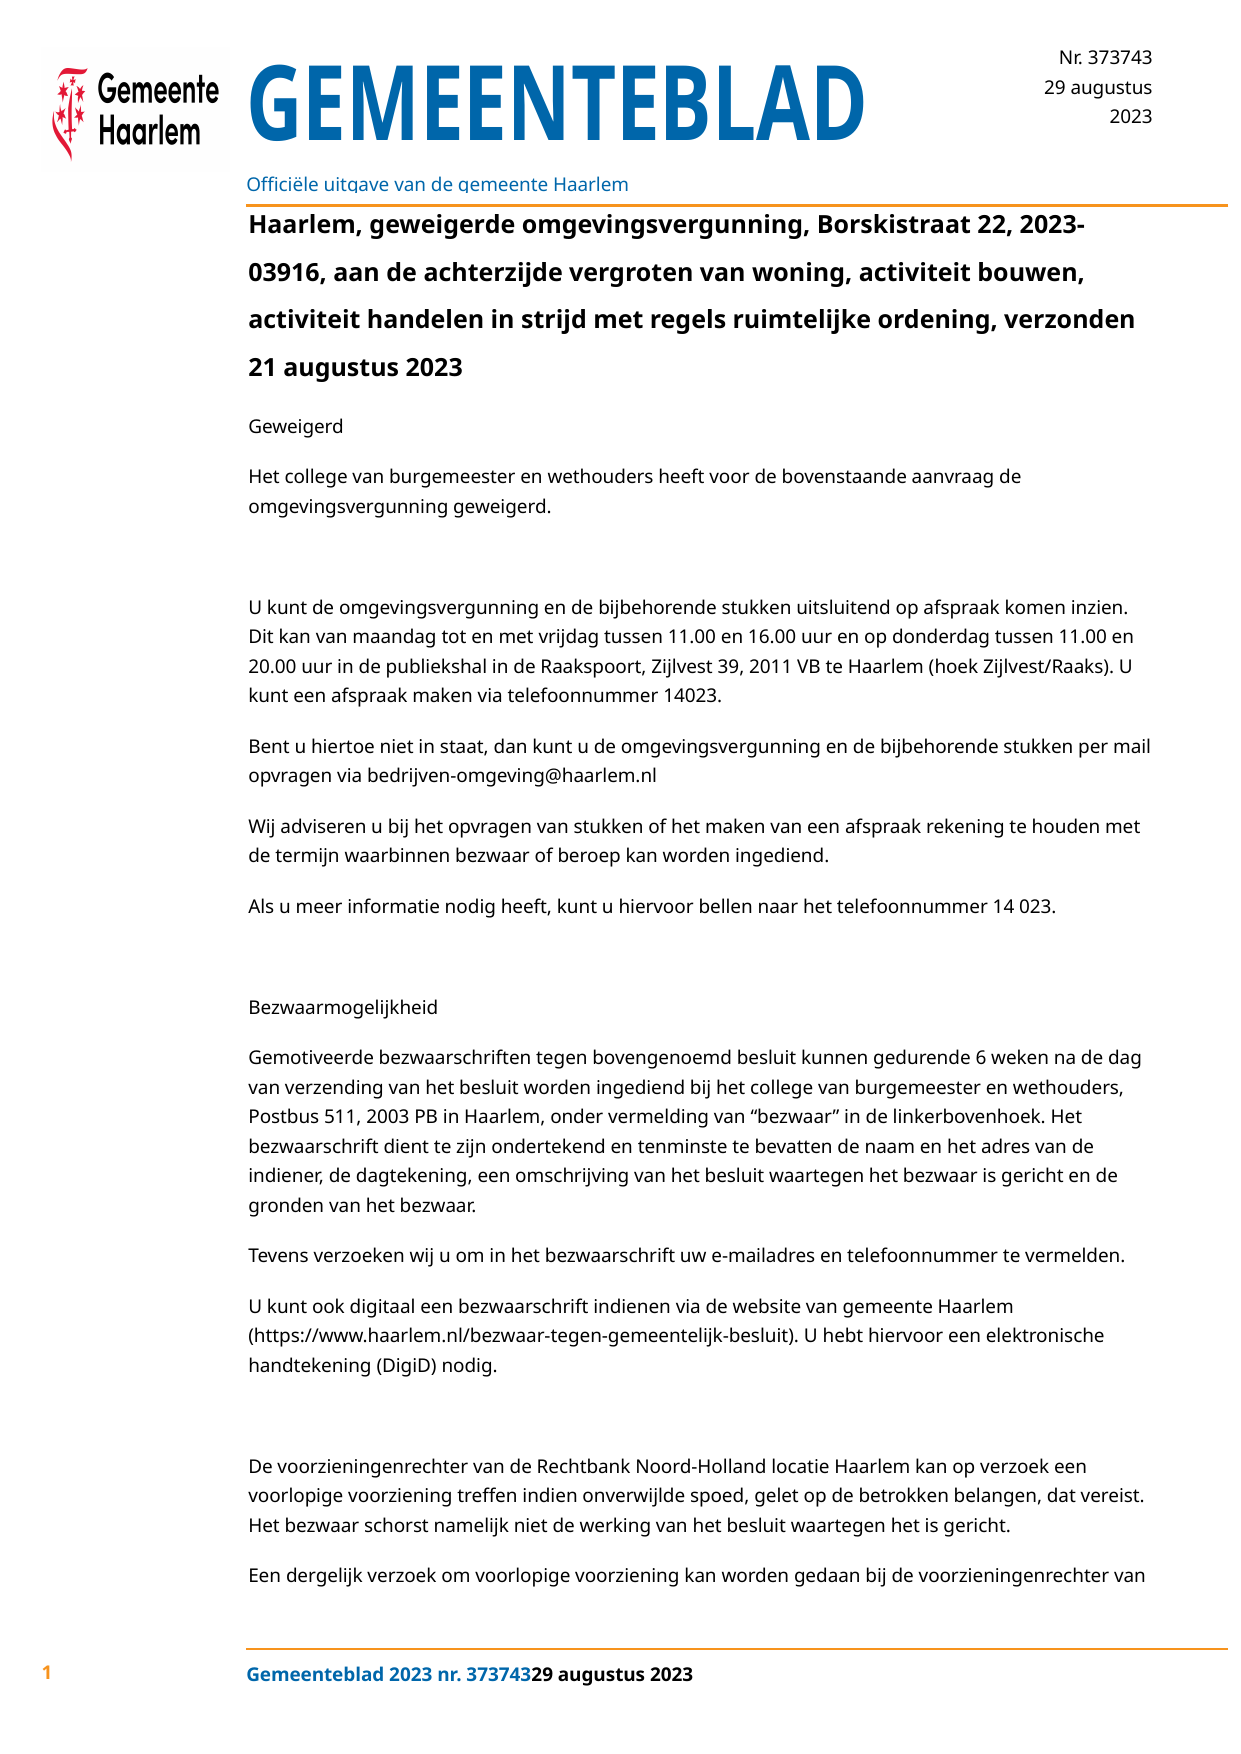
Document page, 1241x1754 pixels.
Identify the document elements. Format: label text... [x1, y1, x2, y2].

text Als u meer informatie nodig heeft, kunt u hiervoor bellen naar het telefoonnummer 14 023. [248, 893, 1152, 919]
text Tevens verzoeken wij u om in het bezwaarschrift uw e-mailadres en telefoonnummer te vermelden. [248, 1243, 1152, 1268]
text Bezwaarmogelijkheid [248, 994, 1152, 1020]
text U kunt de omgevingsvergunning en de bijbehorende stukken uitsluitend op afspraak komen inzien. Dit kan van maandag tot en met vrijdag tussen 11.00 en 16.00 uur en op donderdag tussen 11.00 en 20.00 uur in de publiekshal in de Raakspoort, Zijlvest 39, 2011 VB te Haarlem (hoek Zijlvest/Raaks). U kunt een afspraak maken via telefoonnummer 14023. [248, 594, 1152, 708]
text Gemotiveerde bezwaarschriften tegen bovengenoemd besluit kunnen gedurende 6 weken na de dag van verzending van het besluit worden ingediend bij het college van burgemeester en wethouders, Postbus 511, 2003 PB in Haarlem, onder vermelding van “bezwaar” in de linkerbovenhoek. Het bezwaarschrift dient te zijn ondertekend en tenminste te bevatten de naam en het adres van de indiener, de dagtekening, een omschrijving van het besluit waartegen het bezwaar is gericht en de gronden van het bezwaar. [248, 1044, 1152, 1218]
picture [41, 47, 231, 172]
text Bent u hiertoe niet in staat, dan kunt u de omgevingsvergunning en de bijbehorende stukken per mail opvragen via bedrijven-omgeving@haarlem.nl [248, 733, 1152, 788]
text Geweigerd [248, 413, 1152, 439]
text Een dergelijk verzoek om voorlopige voorziening kan worden gedaan bij de voorzieningenrechter van [248, 1563, 1152, 1588]
text Haarlem, geweigerde omgevingsvergunning, Borskistraat 22, 2023-03916, aan de achterzijde vergroten van woning, activiteit bouwen, activiteit handelen in strijd met regels ruimtelijke ordening, verzonden 21 augustus 2023 [248, 207, 1152, 384]
text U kunt ook digitaal een bezwaarschrift indienen via de website van gemeente Haarlem (https://www.haarlem.nl/bezwaar-tegen-gemeentelijk-besluit). U hebt hiervoor een elektronische handtekening (DigiD) nodig. [248, 1293, 1152, 1378]
text Het college van burgemeester en wethouders heeft voor de bovenstaande aanvraag de omgevingsvergunning geweigerd. [248, 463, 1152, 519]
text Wij adviseren u bij het opvragen van stukken of het maken van een afspraak rekening te houden met de termijn waarbinnen bezwaar of beroep kan worden ingediend. [248, 813, 1152, 868]
text De voorzieningenrechter van de Rechtbank Noord-Holland locatie Haarlem kan op verzoek een voorlopige voorziening treffen indien onverwijlde spoed, gelet op de betrokken belangen, dat vereist. Het bezwaar schorst namelijk niet de werking van het besluit waartegen het is gericht. [248, 1453, 1152, 1538]
